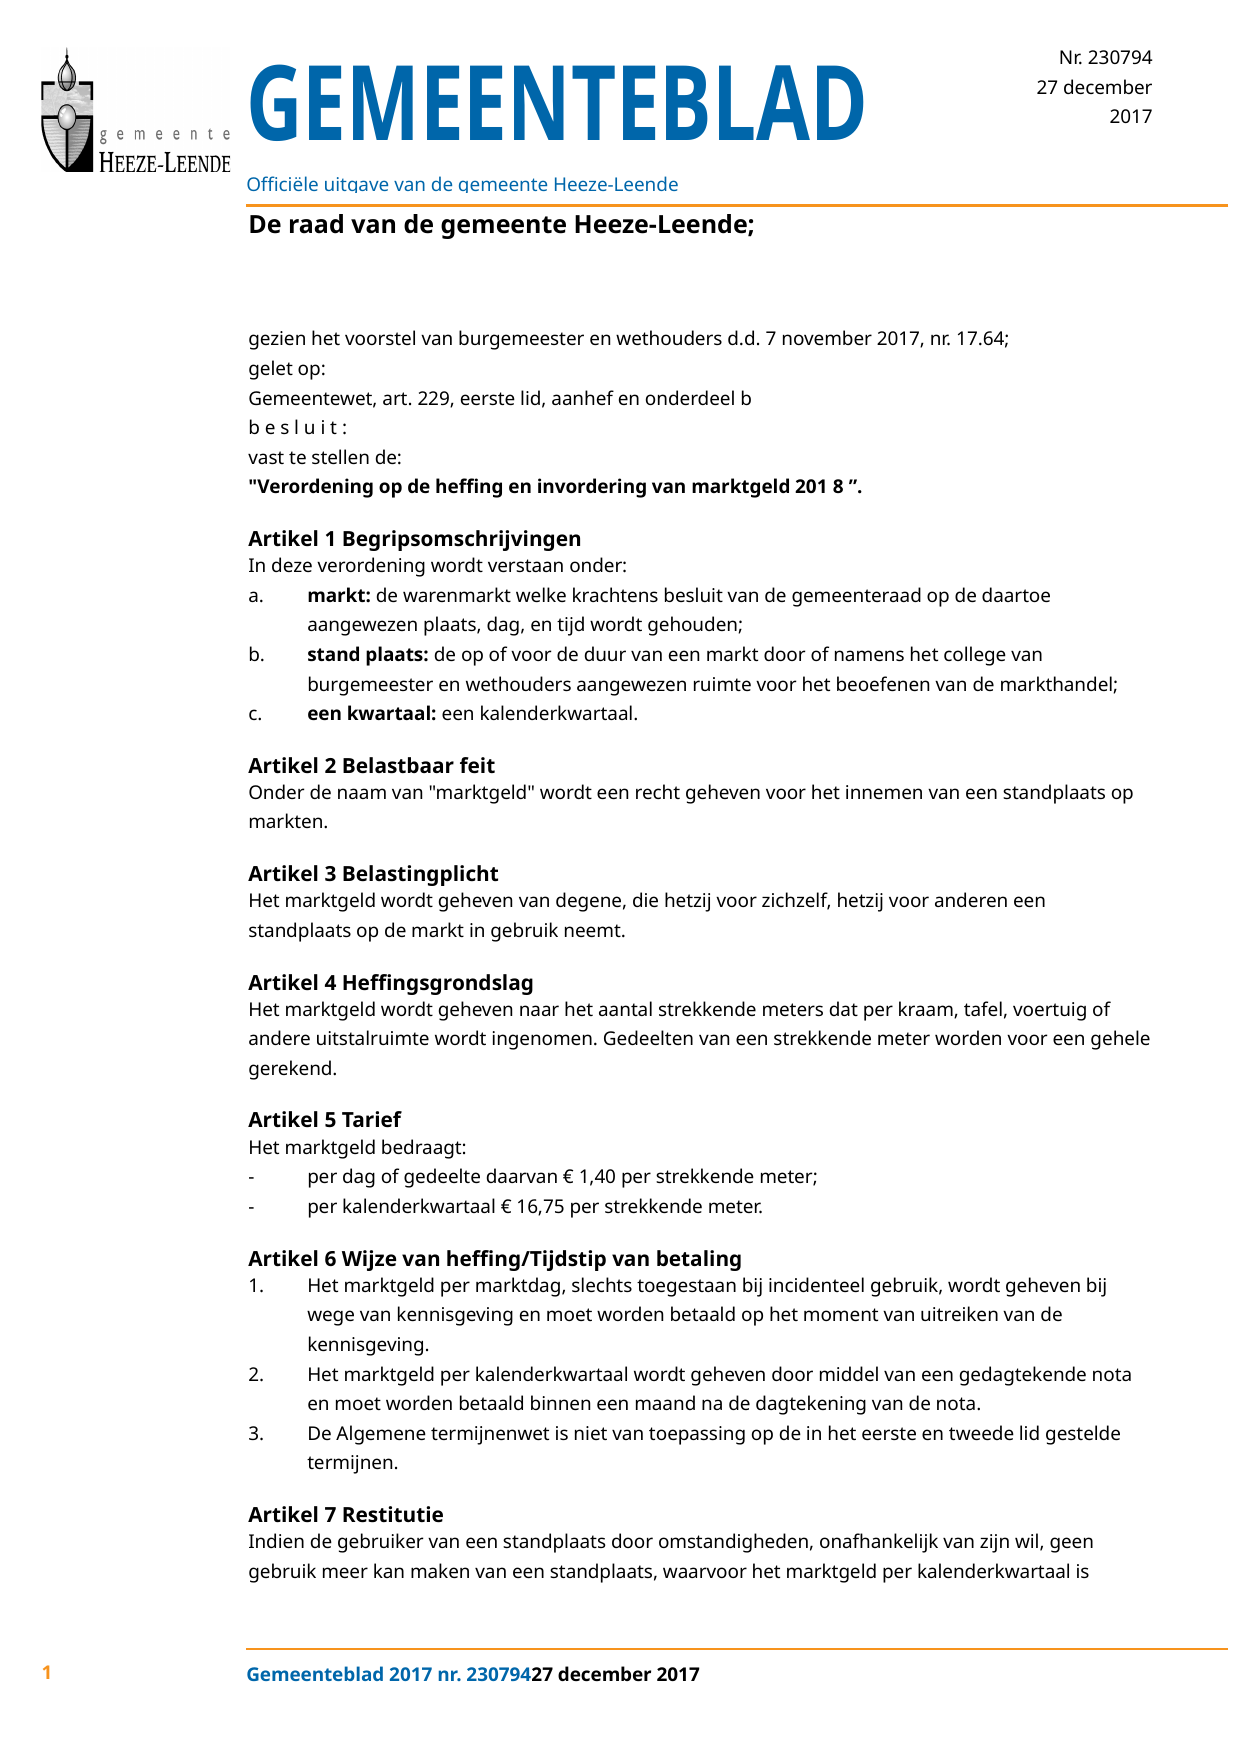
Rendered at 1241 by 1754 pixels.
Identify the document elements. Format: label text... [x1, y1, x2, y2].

text Artikel 2 Belastbaar feit [248, 751, 1152, 779]
text Onder de naam van "marktgeld" wordt een recht geheven voor het innemen van een standplaats op markten. [248, 779, 1152, 834]
text gelet op: [248, 355, 1152, 381]
list Het marktgeld per marktdag, slechts toegestaan bij incidenteel gebruik, wordt geheven bij wege van kennisgeving en moet worden betaald op het moment van uitreiken van de kennisgeving. [248, 1272, 1152, 1357]
list markt: de warenmarkt welke krachtens besluit van de gemeenteraad op de daartoe aangewezen plaats, dag, en tijd wordt gehouden; [248, 582, 1152, 637]
list per kalenderkwartaal € 16,75 per strekkende meter. [248, 1193, 1152, 1219]
text In deze verordening wordt verstaan onder: [248, 552, 1152, 578]
text Het marktgeld bedraagt: [248, 1134, 1152, 1160]
text Artikel 3 Belastingplicht [248, 859, 1152, 888]
list De Algemene termijnenwet is niet van toepassing op de in het eerste en tweede lid gestelde termijnen. [248, 1420, 1152, 1475]
text Artikel 4 Heffingsgrondslag [248, 968, 1152, 996]
text Artikel 6 Wijze van heffing/Tijdstip van betaling [248, 1244, 1152, 1272]
text Gemeentewet, art. 229, eerste lid, aanhef en onderdeel b [248, 385, 1152, 411]
text b e s l u i t : [248, 414, 1152, 440]
text Het marktgeld wordt geheven van degene, die hetzij voor zichzelf, hetzij voor anderen een standplaats op de markt in gebruik neemt. [248, 888, 1152, 943]
list Het marktgeld per kalenderkwartaal wordt geheven door middel van een gedagtekende nota en moet worden betaald binnen een maand na de dagtekening van de nota. [248, 1361, 1152, 1416]
text gezien het voorstel van burgemeester en wethouders d.d. 7 november 2017, nr. 17.64; [248, 326, 1152, 351]
text vast te stellen de: [248, 444, 1152, 470]
list stand plaats: de op of voor de duur van een markt door of namens het college van burgemeester en wethouders aangewezen ruimte voor het beoefenen van de markthandel; [248, 641, 1152, 696]
text De raad van de gemeente Heeze-Leende; [248, 207, 1152, 241]
text Indien de gebruiker van een standplaats door omstandigheden, onafhankelijk van zijn wil, geen gebruik meer kan maken van een standplaats, waarvoor het marktgeld per kalenderkwartaal is [248, 1528, 1152, 1584]
text "Verordening op de heffing en invordering van marktgeld 201 8 ”. [248, 473, 1152, 499]
text Het marktgeld wordt geheven naar het aantal strekkende meters dat per kraam, tafel, voertuig of andere uitstalruimte wordt ingenomen. Gedeelten van een strekkende meter worden voor een gehele gerekend. [248, 996, 1152, 1081]
text Artikel 1 Begripsomschrijvingen [248, 524, 1152, 552]
text Artikel 5 Tarief [248, 1106, 1152, 1134]
list per dag of gedeelte daarvan € 1,40 per strekkende meter; [248, 1164, 1152, 1189]
list een kwartaal: een kalenderkwartaal. [248, 700, 1152, 726]
text Artikel 7 Restitutie [248, 1500, 1152, 1528]
picture [41, 47, 231, 172]
